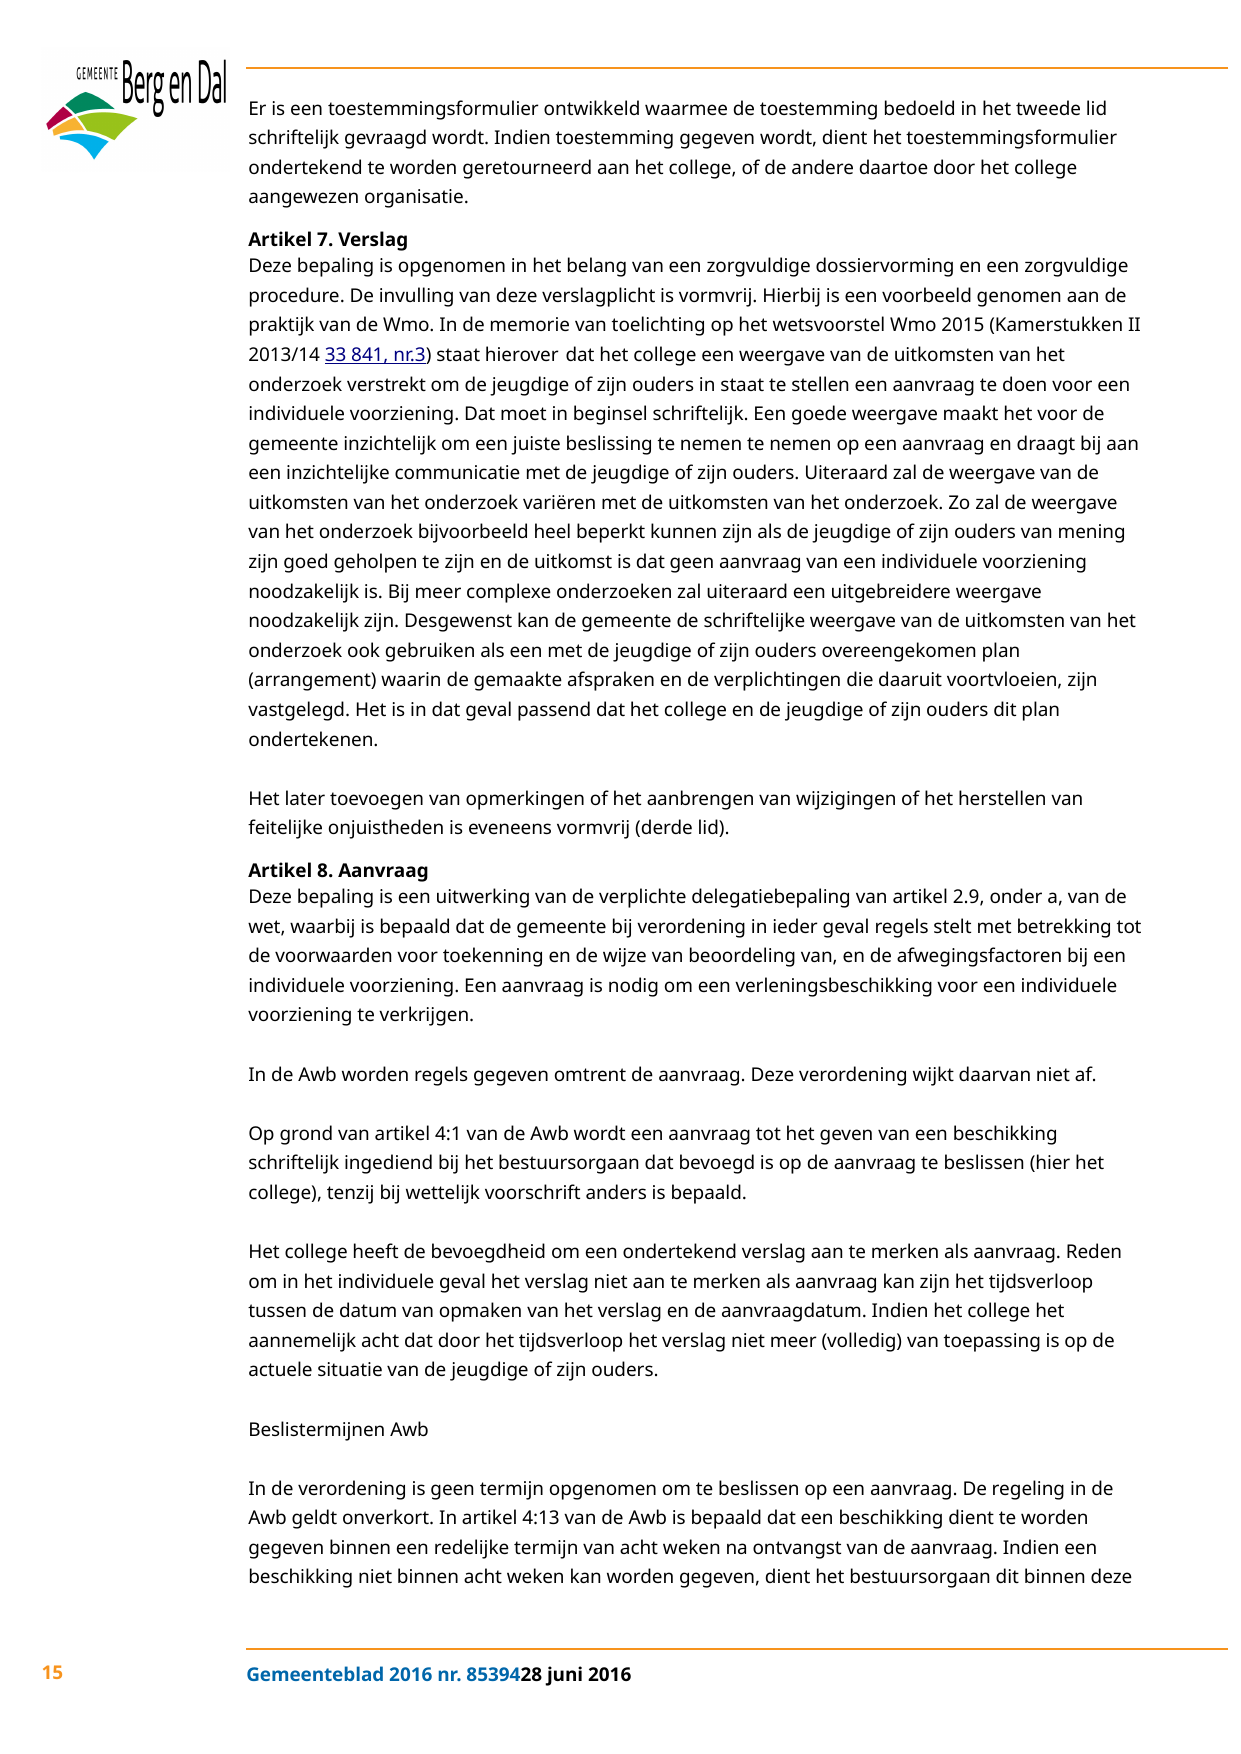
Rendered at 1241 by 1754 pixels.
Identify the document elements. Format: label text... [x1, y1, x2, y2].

text Het college heeft de bevoegdheid om een ondertekend verslag aan te merken als aanvraag. Reden om in het individuele geval het verslag niet aan te merken als aanvraag kan zijn het tijdsverloop tussen de datum van opmaken van het verslag en de aanvraagdatum. Indien het college het aannemelijk acht dat door het tijdsverloop het verslag niet meer (volledig) van toepassing is op de actuele situatie van de jeugdige of zijn ouders. [248, 1238, 1152, 1382]
text In de verordening is geen termijn opgenomen om te beslissen op een aanvraag. De regeling in de Awb geldt onverkort. In artikel 4:13 van de Awb is bepaald dat een beschikking dient te worden gegeven binnen een redelijke termijn van acht weken na ontvangst van de aanvraag. Indien een beschikking niet binnen acht weken kan worden gegeven, dient het bestuursorgaan dit binnen deze [248, 1475, 1152, 1589]
text Artikel 8. Aanvraag [248, 858, 1152, 883]
text Deze bepaling is een uitwerking van de verplichte delegatiebepaling van artikel 2.9, onder a, van de wet, waarbij is bepaald dat de gemeente bij verordening in ieder geval regels stelt met betrekking tot de voorwaarden voor toekenning en de wijze van beoordeling van, en de afwegingsfactoren bij een individuele voorziening. Een aanvraag is nodig om een verleningsbeschikking voor een individuele voorziening te verkrijgen. [248, 883, 1152, 1027]
text Beslistermijnen Awb [248, 1416, 1152, 1442]
text Het later toevoegen van opmerkingen of het aanbrengen van wijzigingen of het herstellen van feitelijke onjuistheden is eveneens vormvrij (derde lid). [248, 785, 1152, 840]
text Artikel 7. Verslag [248, 227, 1152, 252]
text Er is een toestemmingsformulier ontwikkeld waarmee de toestemming bedoeld in het tweede lid schriftelijk gevraagd wordt. Indien toestemming gegeven wordt, dient het toestemmingsformulier ondertekend te worden geretourneerd aan het college, of de andere daartoe door het college aangewezen organisatie. [248, 95, 1152, 209]
text In de Awb worden regels gegeven omtrent de aanvraag. Deze verordening wijkt daarvan niet af. [248, 1061, 1152, 1087]
picture [41, 47, 231, 172]
text Op grond van artikel 4:1 van de Awb wordt een aanvraag tot het geven van een beschikking schriftelijk ingediend bij het bestuursorgaan dat bevoegd is op de aanvraag te beslissen (hier het college), tenzij bij wettelijk voorschrift anders is bepaald. [248, 1120, 1152, 1205]
text Deze bepaling is opgenomen in het belang van een zorgvuldige dossiervorming en een zorgvuldige procedure. De invulling van deze verslagplicht is vormvrij. Hierbij is een voorbeeld genomen aan de praktijk van de Wmo. In de memorie van toelichting op het wetsvoorstel Wmo 2015 (Kamerstukken II 2013/14 33 841, nr.3) staat hierover dat het college een weergave van de uitkomsten van het onderzoek verstrekt om de jeugdige of zijn ouders in staat te stellen een aanvraag te doen voor een individuele voorziening. Dat moet in beginsel schriftelijk. Een goede weergave maakt het voor de gemeente inzichtelijk om een juiste beslissing te nemen te nemen op een aanvraag en draagt bij aan een inzichtelijke communicatie met de jeugdige of zijn ouders. Uiteraard zal de weergave van de uitkomsten van het onderzoek variëren met de uitkomsten van het onderzoek. Zo zal de weergave van het onderzoek bijvoorbeeld heel beperkt kunnen zijn als de jeugdige of zijn ouders van mening zijn goed geholpen te zijn en de uitkomst is dat geen aanvraag van een individuele voorziening noodzakelijk is. Bij meer complexe onderzoeken zal uiteraard een uitgebreidere weergave noodzakelijk zijn. Desgewenst kan de gemeente de schriftelijke weergave van de uitkomsten van het onderzoek ook gebruiken als een met de jeugdige of zijn ouders overeengekomen plan (arrangement) waarin de gemaakte afspraken en de verplichtingen die daaruit voortvloeien, zijn vastgelegd. Het is in dat geval passend dat het college en de jeugdige of zijn ouders dit plan ondertekenen. [248, 252, 1152, 751]
